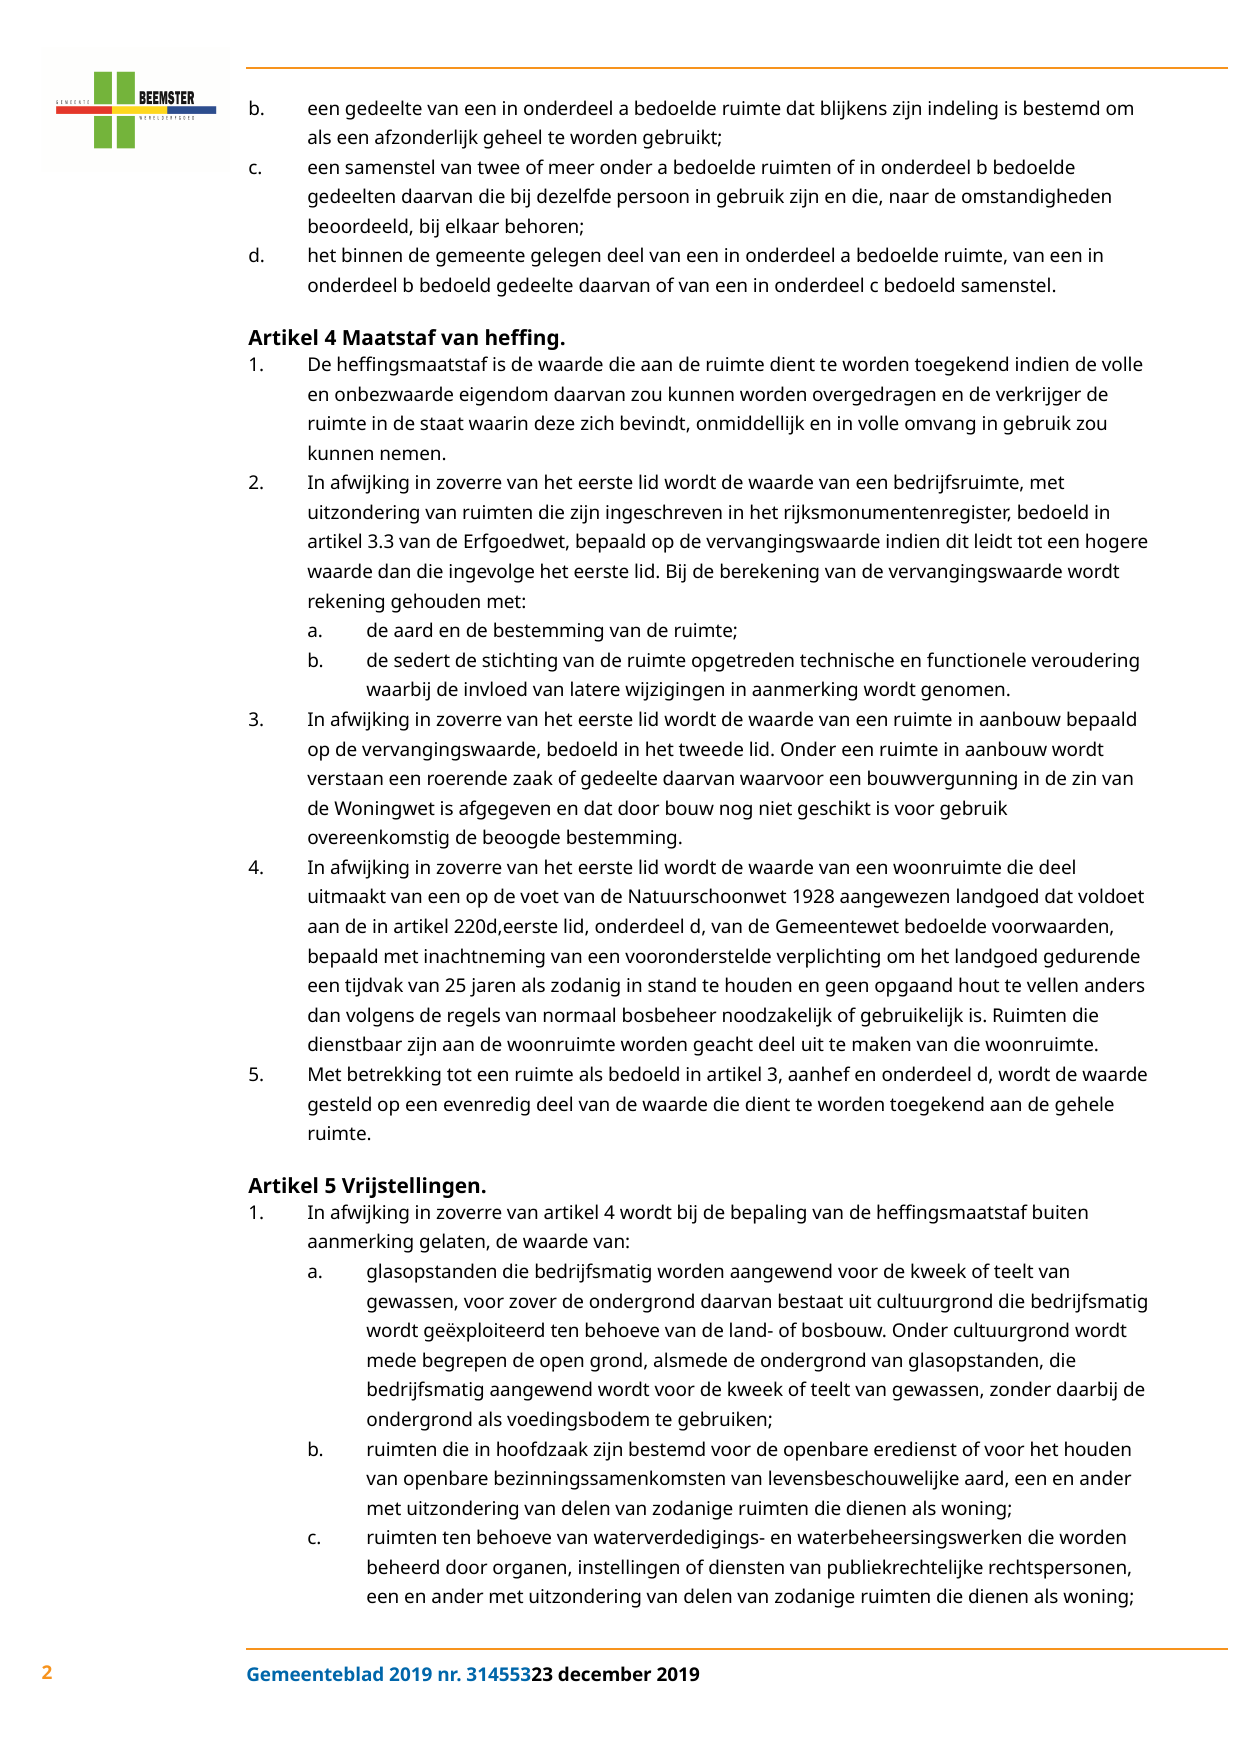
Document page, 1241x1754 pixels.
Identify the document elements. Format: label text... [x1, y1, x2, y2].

list In afwijking in zoverre van het eerste lid wordt de waarde van een bedrijfsruimte, met uitzondering van ruimten die zijn ingeschreven in het rijksmonumentenregister, bedoeld in artikel 3.3 van de Erfgoedwet, bepaald op de vervangingswaarde indien dit leidt tot een hogere waarde dan die ingevolge het eerste lid. Bij de berekening van de vervangingswaarde wordt rekening gehouden met: [248, 469, 1152, 613]
list de aard en de bestemming van de ruimte; [307, 617, 1152, 643]
list In afwijking in zoverre van het eerste lid wordt de waarde van een ruimte in aanbouw bepaald op de vervangingswaarde, bedoeld in het tweede lid. Onder een ruimte in aanbouw wordt verstaan een roerende zaak of gedeelte daarvan waarvoor een bouwvergunning in de zin van de Woningwet is afgegeven en dat door bouw nog niet geschikt is voor gebruik overeenkomstig de beoogde bestemming. [248, 706, 1152, 850]
list de sedert de stichting van de ruimte opgetreden technische en functionele veroudering waarbij de invloed van latere wijzigingen in aanmerking wordt genomen. [307, 647, 1152, 702]
list De heffingsmaatstaf is de waarde die aan de ruimte dient te worden toegekend indien de volle en onbezwaarde eigendom daarvan zou kunnen worden overgedragen en de verkrijger de ruimte in de staat waarin deze zich bevindt, onmiddellijk en in volle omvang in gebruik zou kunnen nemen. [248, 351, 1152, 466]
list een samenstel van twee of meer onder a bedoelde ruimten of in onderdeel b bedoelde gedeelten daarvan die bij dezelfde persoon in gebruik zijn en die, naar de omstandigheden beoordeeld, bij elkaar behoren; [248, 154, 1152, 239]
list ruimten die in hoofdzaak zijn bestemd voor de openbare eredienst of voor het houden van openbare bezinningssamenkomsten van levensbeschouwelijke aard, een en ander met uitzondering van delen van zodanige ruimten die dienen als woning; [307, 1436, 1152, 1521]
text Artikel 5 Vrijstellingen. [248, 1171, 1152, 1199]
list het binnen de gemeente gelegen deel van een in onderdeel a bedoelde ruimte, van een in onderdeel b bedoeld gedeelte daarvan of van een in onderdeel c bedoeld samenstel. [248, 243, 1152, 298]
list glasopstanden die bedrijfsmatig worden aangewend voor de kweek of teelt van gewassen, voor zover de ondergrond daarvan bestaat uit cultuurgrond die bedrijfsmatig wordt geëxploiteerd ten behoeve van de land- of bosbouw. Onder cultuurgrond wordt mede begrepen de open grond, alsmede de ondergrond van glasopstanden, die bedrijfsmatig aangewend wordt voor de kweek of teelt van gewassen, zonder daarbij de ondergrond als voedingsbodem te gebruiken; [307, 1258, 1152, 1432]
list In afwijking in zoverre van het eerste lid wordt de waarde van een woonruimte die deel uitmaakt van een op de voet van de Natuurschoonwet 1928 aangewezen landgoed dat voldoet aan de in artikel 220d,eerste lid, onderdeel d, van de Gemeentewet bedoelde voorwaarden, bepaald met inachtneming van een vooronderstelde verplichting om het landgoed gedurende een tijdvak van 25 jaren als zodanig in stand te houden en geen opgaand hout te vellen anders dan volgens de regels van normaal bosbeheer noodzakelijk of gebruikelijk is. Ruimten die dienstbaar zijn aan de woonruimte worden geacht deel uit te maken van die woonruimte. [248, 854, 1152, 1057]
list een gedeelte van een in onderdeel a bedoelde ruimte dat blijkens zijn indeling is bestemd om als een afzonderlijk geheel te worden gebruikt; [248, 95, 1152, 150]
list In afwijking in zoverre van artikel 4 wordt bij de bepaling van de heffingsmaatstaf buiten aanmerking gelaten, de waarde van: [248, 1199, 1152, 1254]
text Artikel 4 Maatstaf van heffing. [248, 323, 1152, 351]
list ruimten ten behoeve van waterverdedigings- en waterbeheersingswerken die worden beheerd door organen, instellingen of diensten van publiekrechtelijke rechtspersonen, een en ander met uitzondering van delen van zodanige ruimten die dienen als woning; [307, 1524, 1152, 1609]
picture [41, 47, 231, 172]
list Met betrekking tot een ruimte als bedoeld in artikel 3, aanhef en onderdeel d, wordt de waarde gesteld op een evenredig deel van de waarde die dient te worden toegekend aan de gehele ruimte. [248, 1061, 1152, 1146]
